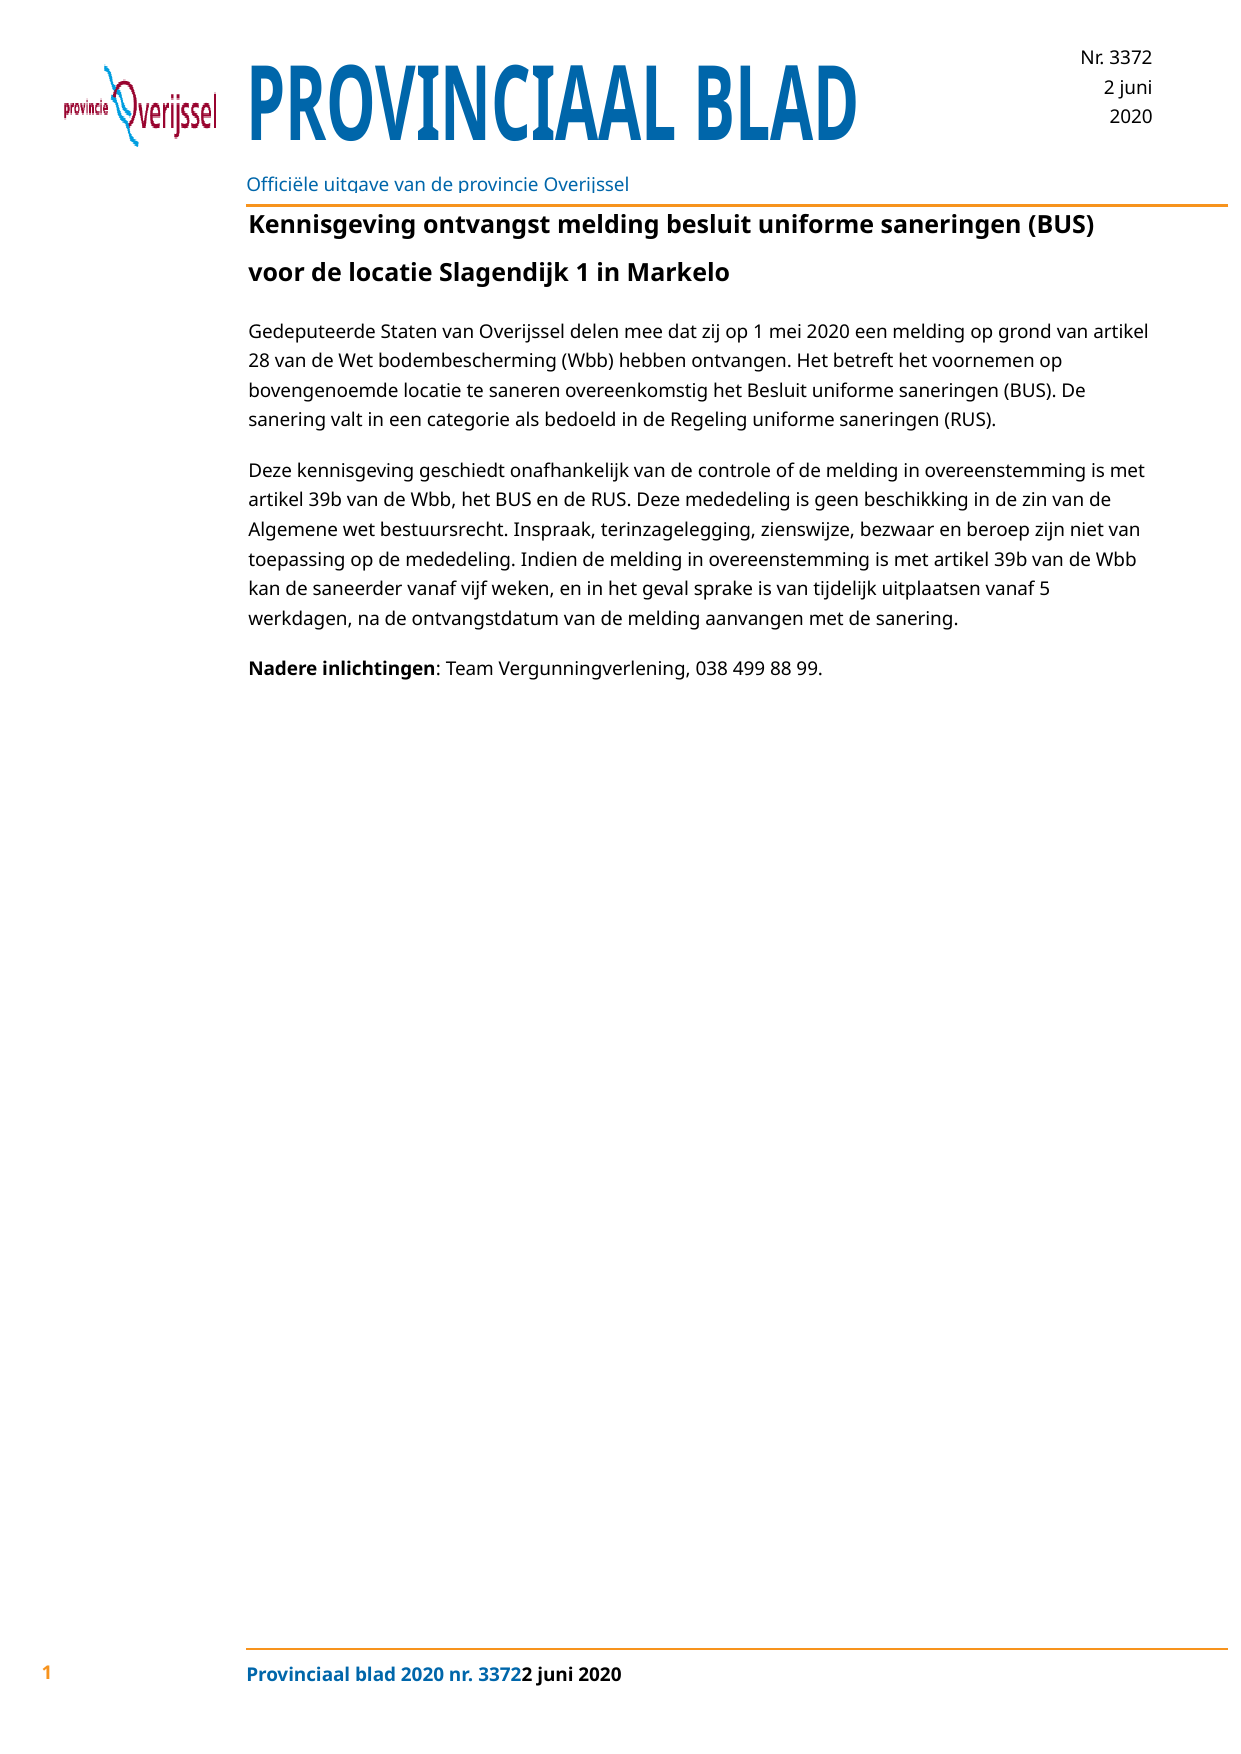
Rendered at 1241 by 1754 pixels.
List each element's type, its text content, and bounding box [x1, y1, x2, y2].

text Deze kennisgeving geschiedt onafhankelijk van de controle of de melding in overeenstemming is met artikel 39b van de Wbb, het BUS en de RUS. Deze mededeling is geen beschikking in de zin van de Algemene wet bestuursrecht. Inspraak, terinzagelegging, zienswijze, bezwaar en beroep zijn niet van toepassing op de mededeling. Indien de melding in overeenstemming is met artikel 39b van de Wbb kan de saneerder vanaf vijf weken, en in het geval sprake is van tijdelijk uitplaatsen vanaf 5 werkdagen, na de ontvangstdatum van de melding aanvangen met de sanering. [248, 457, 1152, 631]
text Kennisgeving ontvangst melding besluit uniforme saneringen (BUS) voor de locatie Slagendijk 1 in Markelo [248, 207, 1152, 288]
text Nadere inlichtingen: Team Vergunningverlening, 038 499 88 99. [248, 655, 1152, 681]
text Gedeputeerde Staten van Overijssel delen mee dat zij op 1 mei 2020 een melding op grond van artikel 28 van de Wet bodembescherming (Wbb) hebben ontvangen. Het betreft het voornemen op bovengenoemde locatie te saneren overeenkomstig het Besluit uniforme saneringen (BUS). De sanering valt in een categorie als bedoeld in de Regeling uniforme saneringen (RUS). [248, 318, 1152, 432]
picture [41, 47, 231, 172]
